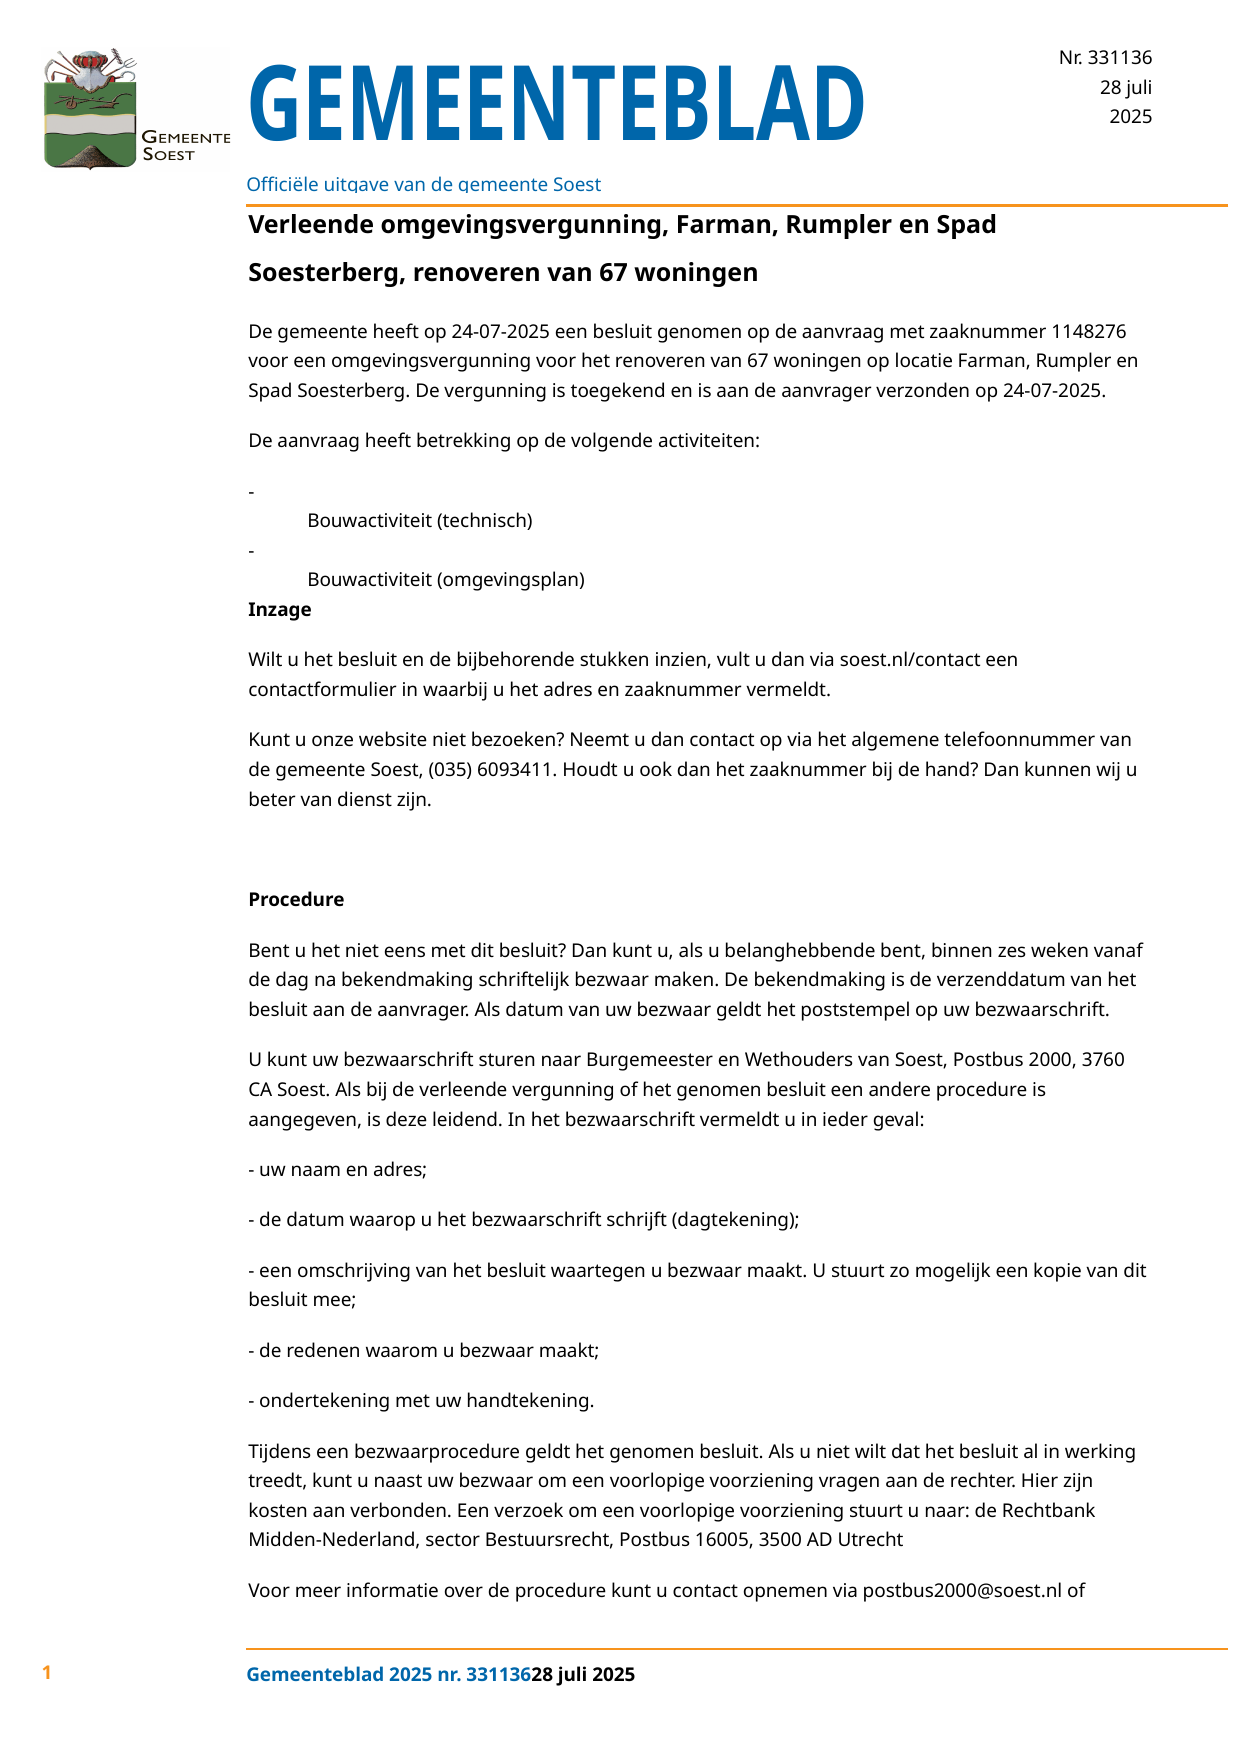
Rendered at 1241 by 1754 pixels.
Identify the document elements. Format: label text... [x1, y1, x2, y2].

text Verleende omgevingsvergunning, Farman, Rumpler en Spad Soesterberg, renoveren van 67 woningen [248, 207, 1152, 288]
text Procedure [248, 887, 1152, 912]
text Tijdens een bezwaarprocedure geldt het genomen besluit. Als u niet wilt dat het besluit al in werking treedt, kunt u naast uw bezwaar om een voorlopige voorziening vragen aan de rechter. Hier zijn kosten aan verbonden. Een verzoek om een voorlopige voorziening stuurt u naar: de Rechtbank Midden-Nederland, sector Bestuursrecht, Postbus 16005, 3500 AD Utrecht [248, 1438, 1152, 1552]
text U kunt uw bezwaarschrift sturen naar Burgemeester en Wethouders van Soest, Postbus 2000, 3760 CA Soest. Als bij de verleende vergunning of het genomen besluit een andere procedure is aangegeven, is deze leidend. In het bezwaarschrift vermeldt u in ieder geval: [248, 1047, 1152, 1132]
text Voor meer informatie over de procedure kunt u contact opnemen via postbus2000@soest.nl of [248, 1577, 1152, 1603]
text Kunt u onze website niet bezoeken? Neemt u dan contact op via het algemene telefoonnummer van de gemeente Soest, (035) 6093411. Houdt u ook dan het zaaknummer bij de hand? Dan kunnen wij u beter van dienst zijn. [248, 727, 1152, 812]
text - ondertekening met uw handtekening. [248, 1387, 1152, 1413]
text - uw naam en adres; [248, 1156, 1152, 1182]
list Bouwactiviteit (technisch) [248, 507, 1152, 533]
text De gemeente heeft op 24-07-2025 een besluit genomen op de aanvraag met zaaknummer 1148276 voor een omgevingsvergunning voor het renoveren van 67 woningen op locatie Farman, Rumpler en Spad Soesterberg. De vergunning is toegekend en is aan de aanvrager verzonden op 24-07-2025. [248, 318, 1152, 403]
text Inzage [248, 596, 1152, 622]
list Bouwactiviteit (omgevingsplan) [248, 567, 1152, 592]
text - de redenen waarom u bezwaar maakt; [248, 1337, 1152, 1363]
text Wilt u het besluit en de bijbehorende stukken inzien, vult u dan via soest.nl/contact een contactformulier in waarbij u het adres en zaaknummer vermeldt. [248, 647, 1152, 702]
text De aanvraag heeft betrekking op de volgende activiteiten: [248, 427, 1152, 453]
text - de datum waarop u het bezwaarschrift schrijft (dagtekening); [248, 1207, 1152, 1232]
picture [41, 47, 231, 172]
text - een omschrijving van het besluit waartegen u bezwaar maakt. U stuurt zo mogelijk een kopie van dit besluit mee; [248, 1257, 1152, 1312]
text Bent u het niet eens met dit besluit? Dan kunt u, als u belanghebbende bent, binnen zes weken vanaf de dag na bekendmaking schriftelijk bezwaar maken. De bekendmaking is de verzenddatum van het besluit aan de aanvrager. Als datum van uw bezwaar geldt het poststempel op uw bezwaarschrift. [248, 937, 1152, 1022]
